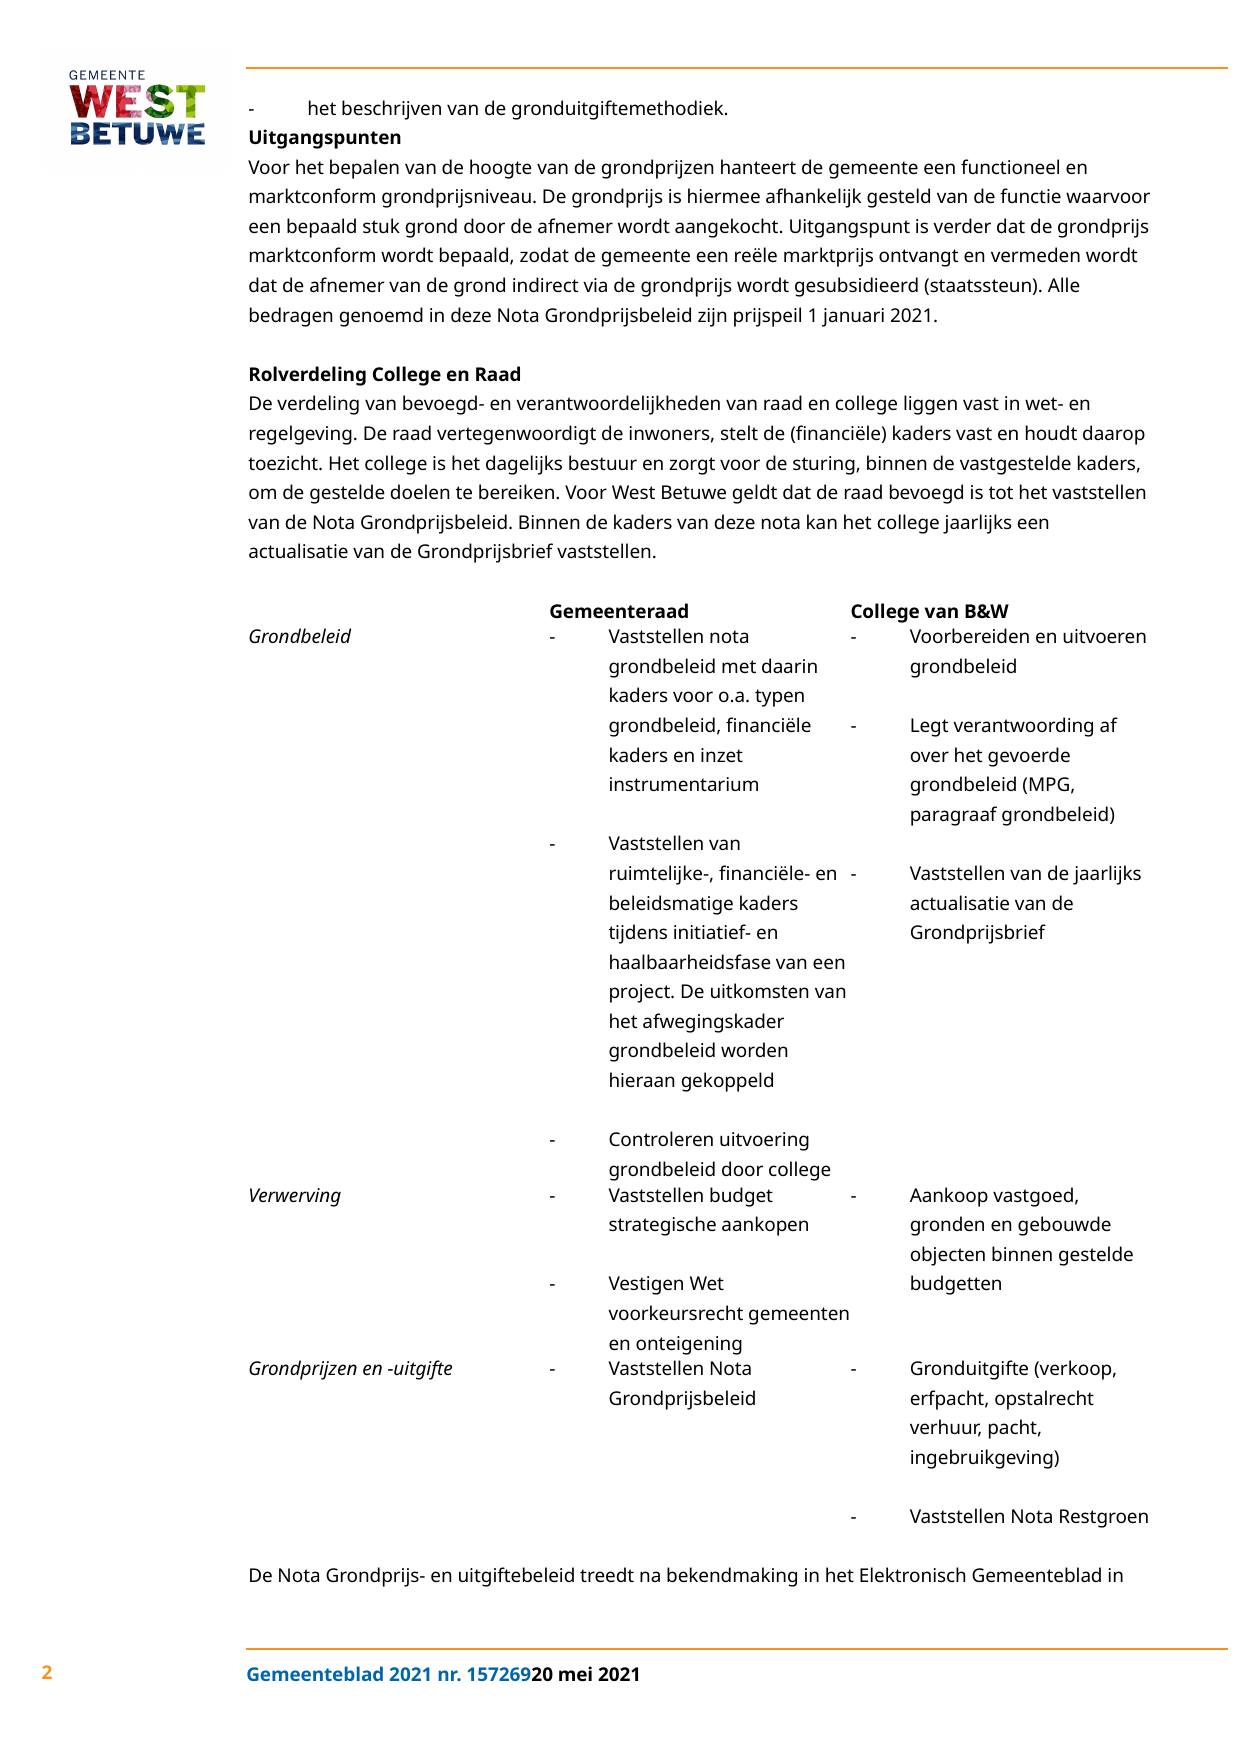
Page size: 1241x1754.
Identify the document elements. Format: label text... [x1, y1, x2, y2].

table_cell Vaststellen nota grondbeleid met daarin kaders voor o.a. typen grondbeleid, financiële kaders en inzet instrumentarium Vaststellen van ruimtelijke-, financiële- en beleidsmatige kaders tijdens initiatief- en haalbaarheidsfase van een project. De uitkomsten van het afwegingskader grondbeleid worden hieraan gekoppeld Controleren uitvoering grondbeleid door college [549, 624, 850, 1182]
text De Nota Grondprijs- en uitgiftebeleid treedt na bekendmaking in het Elektronisch Gemeenteblad in [248, 1562, 1152, 1588]
text Rolverdeling College en Raad [248, 361, 1152, 387]
table_cell Grondbeleid [248, 624, 549, 1182]
text De verdeling van bevoegd- en verantwoordelijkheden van raad en college liggen vast in wet- en regelgeving. De raad vertegenwoordigt de inwoners, stelt de (financiële) kaders vast en houdt daarop toezicht. Het college is het dagelijks bestuur en zorgt voor de sturing, binnen de vastgestelde kaders, om de gestelde doelen te bereiken. Voor West Betuwe geldt dat de raad bevoegd is tot het vaststellen van de Nota Grondprijsbeleid. Binnen de kaders van deze nota kan het college jaarlijks een actualisatie van de Grondprijsbrief vaststellen. [248, 391, 1152, 564]
table_cell Grondprijzen en -uitgifte [248, 1355, 549, 1529]
table_header College van B&W [850, 598, 1152, 623]
text Uitgangspunten [248, 124, 1152, 150]
table_cell Aankoop vastgoed, gronden en gebouwde objecten binnen gestelde budgetten [850, 1182, 1152, 1355]
text Voor het bepalen van de hoogte van de grondprijzen hanteert de gemeente een functioneel en marktconform grondprijsniveau. De grondprijs is hiermee afhankelijk gesteld van de functie waarvoor een bepaald stuk grond door de afnemer wordt aangekocht. Uitgangspunt is verder dat de grondprijs marktconform wordt bepaald, zodat de gemeente een reële marktprijs ontvangt en vermeden wordt dat de afnemer van de grond indirect via de grondprijs wordt gesubsidieerd (staatssteun). Alle bedragen genoemd in deze Nota Grondprijsbeleid zijn prijspeil 1 januari 2021. [248, 154, 1152, 328]
table_header Gemeenteraad [549, 598, 850, 623]
list het beschrijven van de gronduitgiftemethodiek. [248, 95, 1152, 121]
table_cell Voorbereiden en uitvoeren grondbeleid Legt verantwoording af over het gevoerde grondbeleid (MPG, paragraaf grondbeleid) Vaststellen van de jaarlijks actualisatie van de Grondprijsbrief [850, 624, 1152, 1182]
table_cell Verwerving [248, 1182, 549, 1355]
table_header [248, 598, 549, 623]
table_cell Vaststellen budget strategische aankopen Vestigen Wet voorkeursrecht gemeenten en onteigening [549, 1182, 850, 1355]
picture [41, 47, 231, 172]
table_cell Vaststellen Nota Grondprijsbeleid [549, 1355, 850, 1529]
table_cell Gronduitgifte (verkoop, erfpacht, opstalrecht verhuur, pacht, ingebruikgeving) Vaststellen Nota Restgroen [850, 1355, 1152, 1529]
